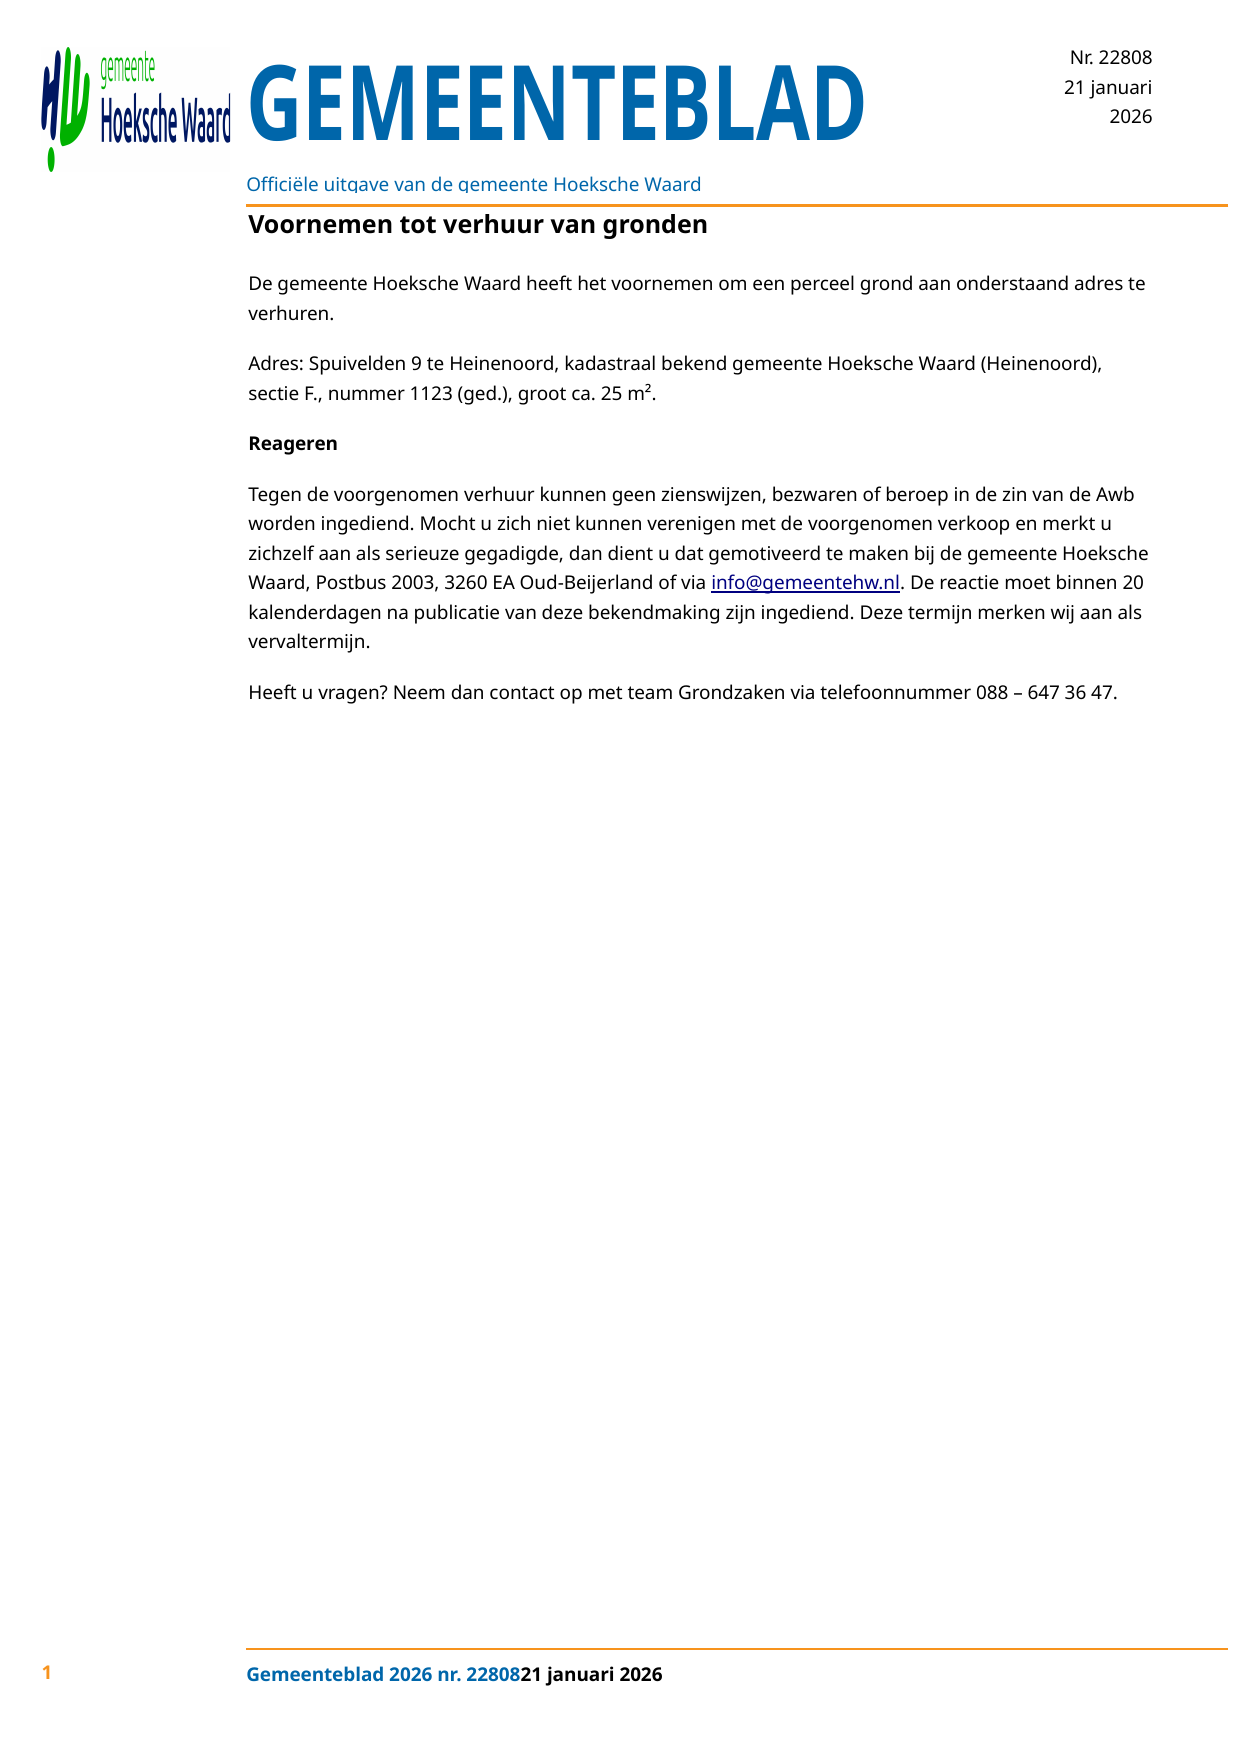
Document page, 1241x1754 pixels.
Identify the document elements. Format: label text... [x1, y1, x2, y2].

text Adres: Spuivelden 9 te Heinenoord, kadastraal bekend gemeente Hoeksche Waard (Heinenoord), sectie F., nummer 1123 (ged.), groot ca. 25 m². [248, 350, 1152, 406]
picture [41, 47, 231, 172]
text De gemeente Hoeksche Waard heeft het voornemen om een perceel grond aan onderstaand adres te verhuren. [248, 270, 1152, 326]
text Tegen de voorgenomen verhuur kunnen geen zienswijzen, bezwaren of beroep in de zin van de Awb worden ingediend. Mocht u zich niet kunnen verenigen met de voorgenomen verkoop en merkt u zichzelf aan als serieuze gegadigde, dan dient u dat gemotiveerd te maken bij de gemeente Hoeksche Waard, Postbus 2003, 3260 EA Oud-Beijerland of via info@gemeentehw.nl. De reactie moet binnen 20 kalenderdagen na publicatie van deze bekendmaking zijn ingediend. Deze termijn merken wij aan als vervaltermijn. [248, 481, 1152, 654]
text Voornemen tot verhuur van gronden [248, 207, 1152, 241]
text Reageren [248, 430, 1152, 456]
text Heeft u vragen? Neem dan contact op met team Grondzaken via telefoonnummer 088 – 647 36 47. [248, 679, 1152, 705]
